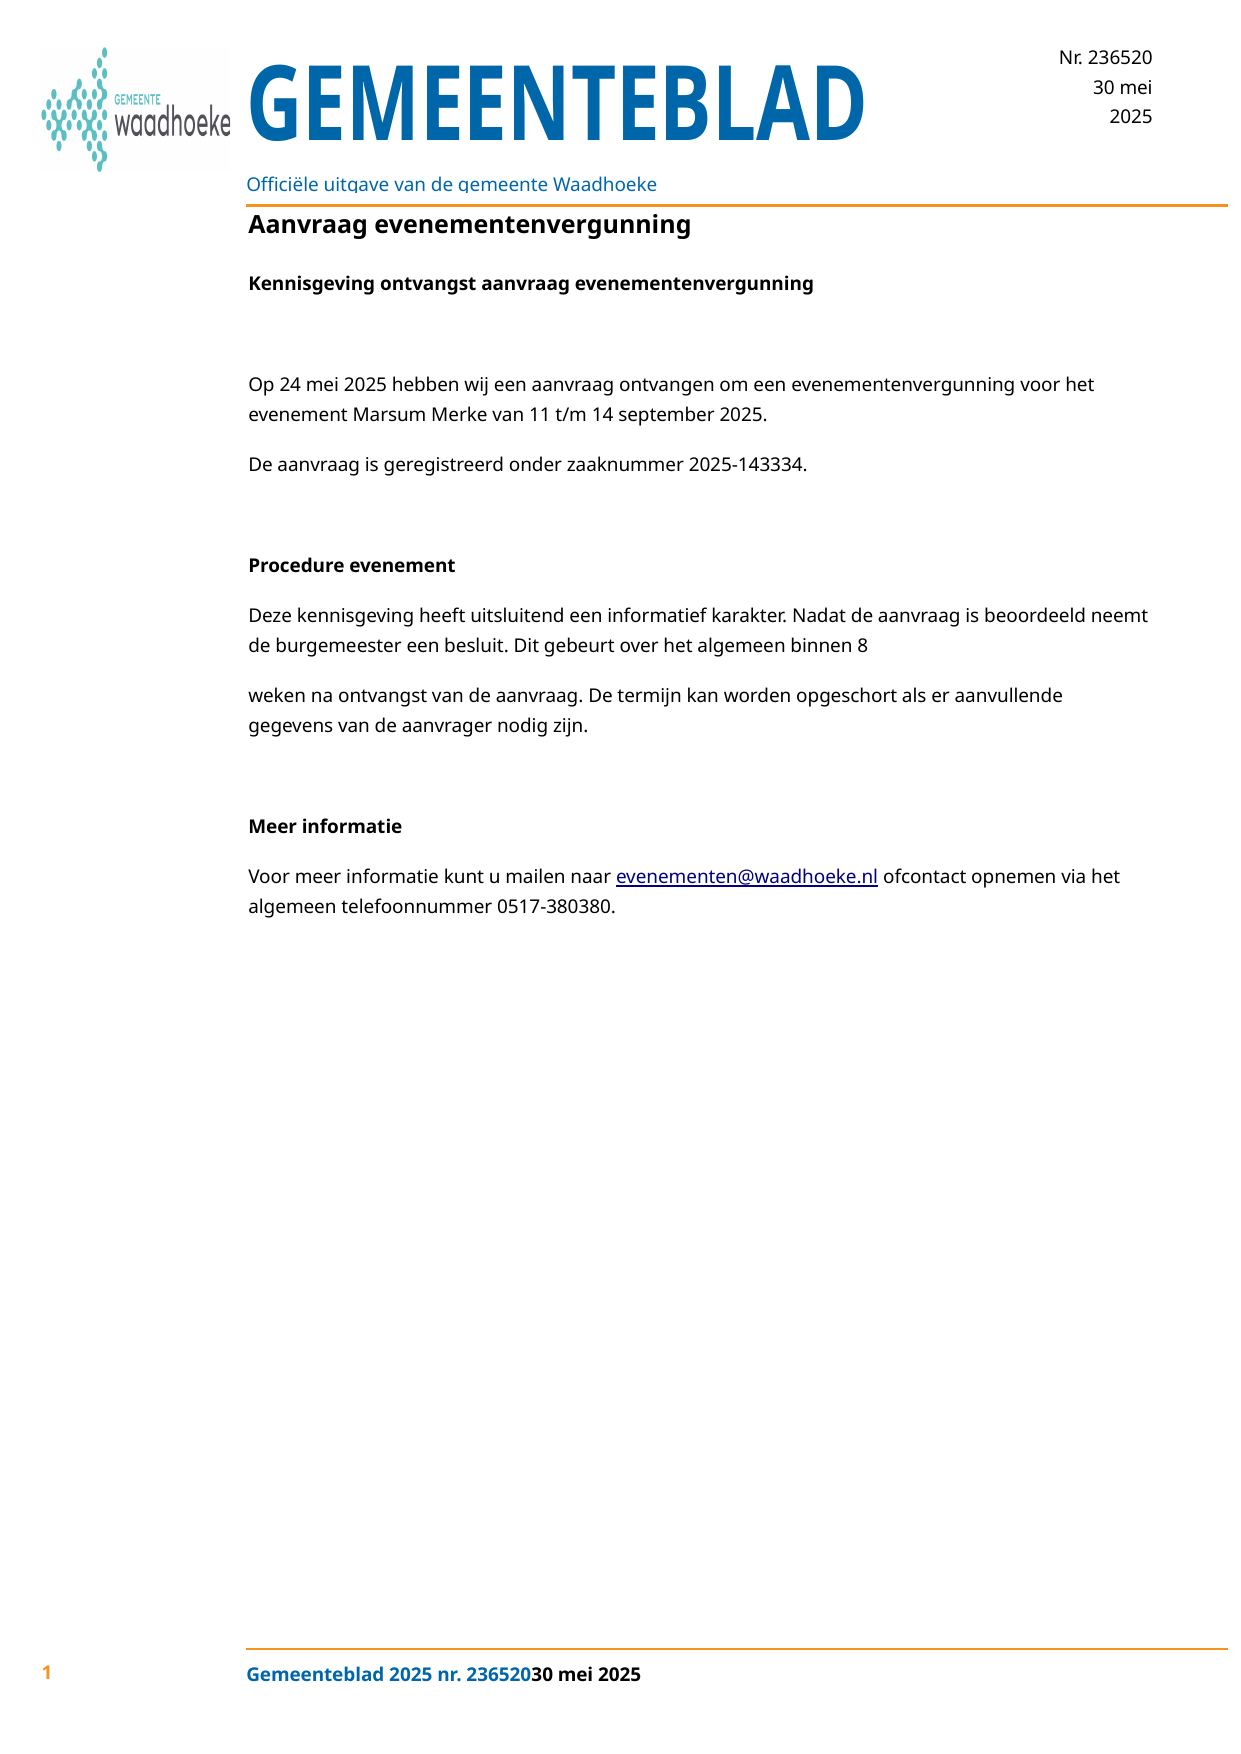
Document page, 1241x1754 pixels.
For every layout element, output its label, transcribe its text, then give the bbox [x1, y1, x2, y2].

text De aanvraag is geregistreerd onder zaaknummer 2025-143334. [248, 451, 1152, 477]
text Deze kennisgeving heeft uitsluitend een informatief karakter. Nadat de aanvraag is beoordeeld neemt de burgemeester een besluit. Dit gebeurt over het algemeen binnen 8 [248, 602, 1152, 658]
picture [41, 47, 231, 172]
text Kennisgeving ontvangst aanvraag evenementenvergunning [248, 270, 1152, 296]
text Meer informatie [248, 813, 1152, 838]
text weken na ontvangst van de aanvraag. De termijn kan worden opgeschort als er aanvullende gegevens van de aanvrager nodig zijn. [248, 682, 1152, 738]
text Voor meer informatie kunt u mailen naar evenementen@waadhoeke.nl ofcontact opnemen via het algemeen telefoonnummer 0517-380380. [248, 863, 1152, 918]
text Aanvraag evenementenvergunning [248, 207, 1152, 241]
text Procedure evenement [248, 552, 1152, 578]
text Op 24 mei 2025 hebben wij een aanvraag ontvangen om een evenementenvergunning voor het evenement Marsum Merke van 11 t/m 14 september 2025. [248, 371, 1152, 426]
